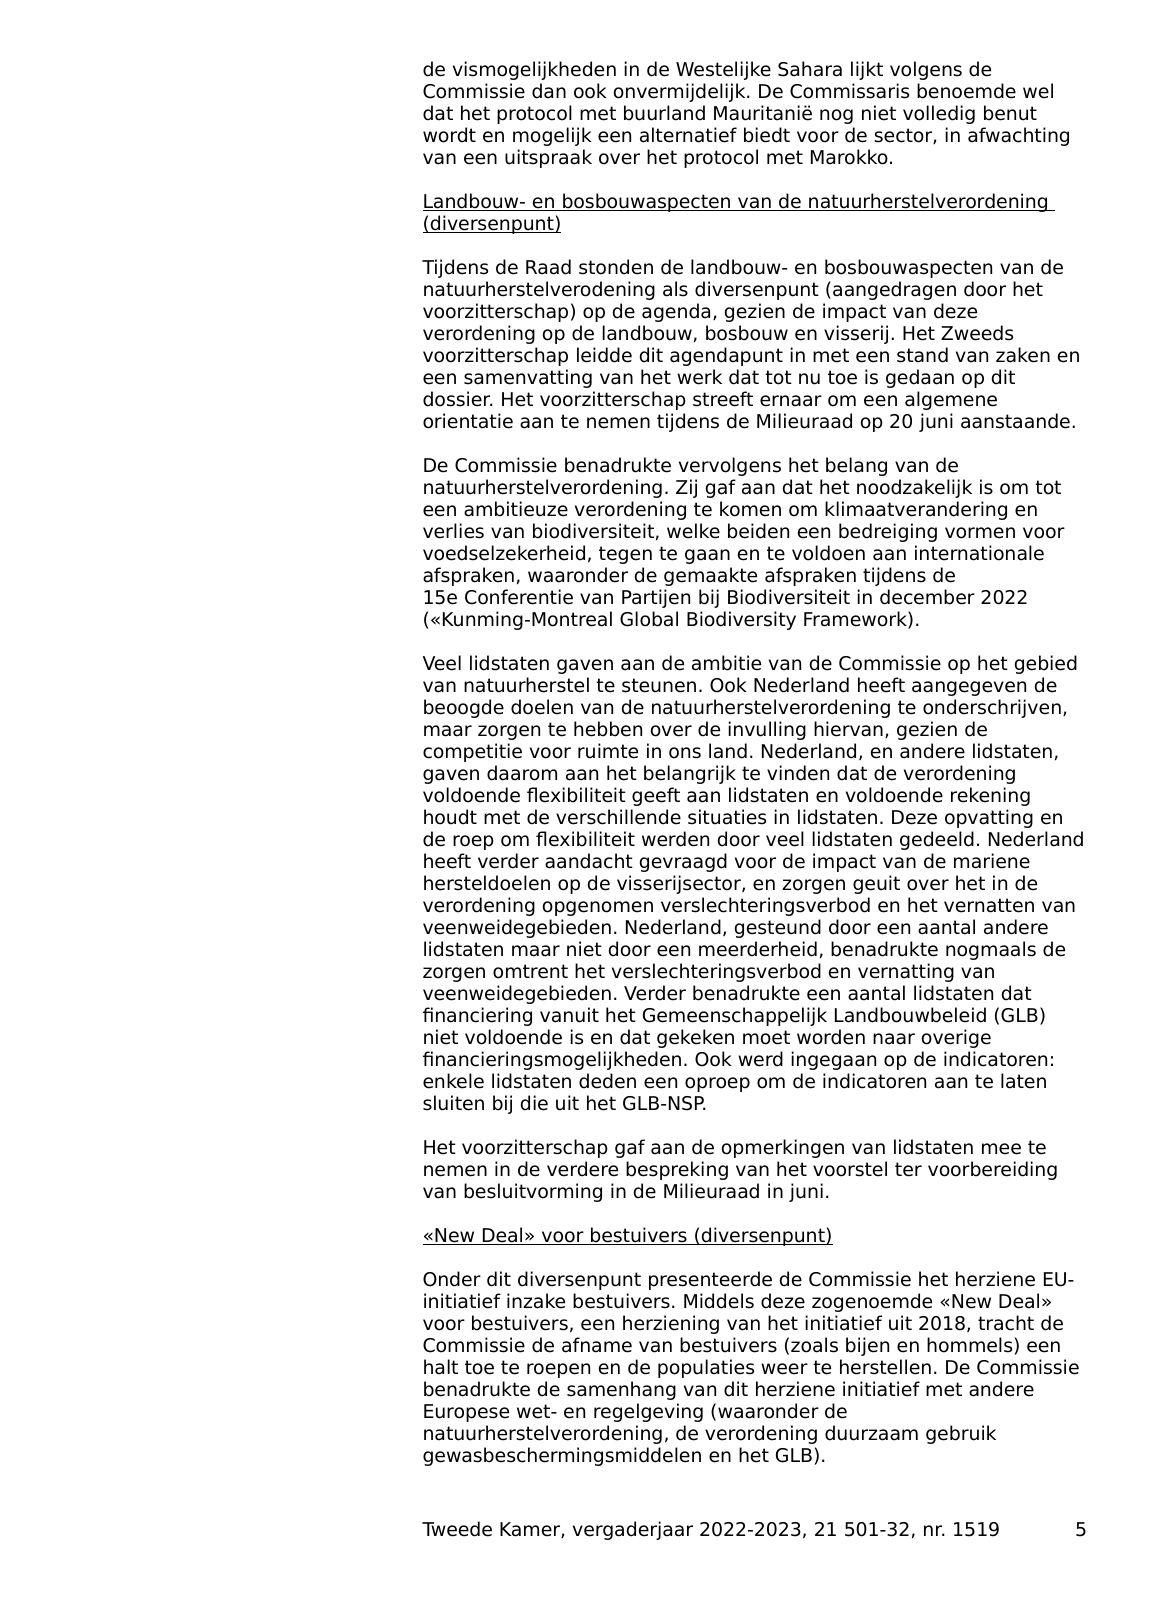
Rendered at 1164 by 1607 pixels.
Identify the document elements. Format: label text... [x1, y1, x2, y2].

text Het voorzitterschap gaf aan de opmerkingen van lidstaten mee te nemen in de verdere bespreking van het voorstel ter voorbereiding van besluitvorming in de Milieuraad in juni. [422, 1137, 1087, 1203]
text Onder dit diversenpunt presenteerde de Commissie het herziene EU-initiatief inzake bestuivers. Middels deze zogenoemde «New Deal» voor bestuivers, een herziening van het initiatief uit 2018, tracht de Commissie de afname van bestuivers (zoals bijen en hommels) een halt toe te roepen en de populaties weer te herstellen. De Commissie benadrukte de samenhang van dit herziene initiatief met andere Europese wet- en regelgeving (waaronder de natuurherstelverordening, de verordening duurzaam gebruik gewasbeschermingsmiddelen en het GLB). [422, 1269, 1087, 1467]
text de vismogelijkheden in de Westelijke Sahara lijkt volgens de Commissie dan ook onvermijdelijk. De Commissaris benoemde wel dat het protocol met buurland Mauritanië nog niet volledig benut wordt en mogelijk een alternatief biedt voor de sector, in afwachting van een uitspraak over het protocol met Marokko. [422, 59, 1087, 169]
text Tijdens de Raad stonden de landbouw- en bosbouwaspecten van de natuurherstelverodening als diversenpunt (aangedragen door het voorzitterschap) op de agenda, gezien de impact van deze verordening op de landbouw, bosbouw en visserij. Het Zweeds voorzitterschap leidde dit agendapunt in met een stand van zaken en een samenvatting van het werk dat tot nu toe is gedaan op dit dossier. Het voorzitterschap streeft ernaar om een algemene orientatie aan te nemen tijdens de Milieuraad op 20 juni aanstaande. [422, 257, 1087, 433]
text De Commissie benadrukte vervolgens het belang van de natuurherstelverordening. Zij gaf aan dat het noodzakelijk is om tot een ambitieuze verordening te komen om klimaatverandering en verlies van biodiversiteit, welke beiden een bedreiging vormen voor voedselzekerheid, tegen te gaan en te voldoen aan internationale afspraken, waaronder de gemaakte afspraken tijdens de 15e Conferentie van Partijen bij Biodiversiteit in december 2022 («Kunming-Montreal Global Biodiversity Framework). [422, 455, 1087, 631]
subtitle Landbouw- en bosbouwaspecten van de natuurherstelverordening (diversenpunt) [422, 191, 1087, 235]
subtitle «New Deal» voor bestuivers (diversenpunt) [422, 1225, 1087, 1247]
text Veel lidstaten gaven aan de ambitie van de Commissie op het gebied van natuurherstel te steunen. Ook Nederland heeft aangegeven de beoogde doelen van de natuurherstelverordening te onderschrijven, maar zorgen te hebben over de invulling hiervan, gezien de competitie voor ruimte in ons land. Nederland, en andere lidstaten, gaven daarom aan het belangrijk te vinden dat de verordening voldoende flexibiliteit geeft aan lidstaten en voldoende rekening houdt met de verschillende situaties in lidstaten. Deze opvatting en de roep om flexibiliteit werden door veel lidstaten gedeeld. Nederland heeft verder aandacht gevraagd voor de impact van de mariene hersteldoelen op de visserijsector, en zorgen geuit over het in de verordening opgenomen verslechteringsverbod en het vernatten van veenweidegebieden. Nederland, gesteund door een aantal andere lidstaten maar niet door een meerderheid, benadrukte nogmaals de zorgen omtrent het verslechteringsverbod en vernatting van veenweidegebieden. Verder benadrukte een aantal lidstaten dat financiering vanuit het Gemeenschappelijk Landbouwbeleid (GLB) niet voldoende is en dat gekeken moet worden naar overige financieringsmogelijkheden. Ook werd ingegaan op de indicatoren: enkele lidstaten deden een oproep om de indicatoren aan te laten sluiten bij die uit het GLB-NSP. [422, 653, 1087, 1115]
